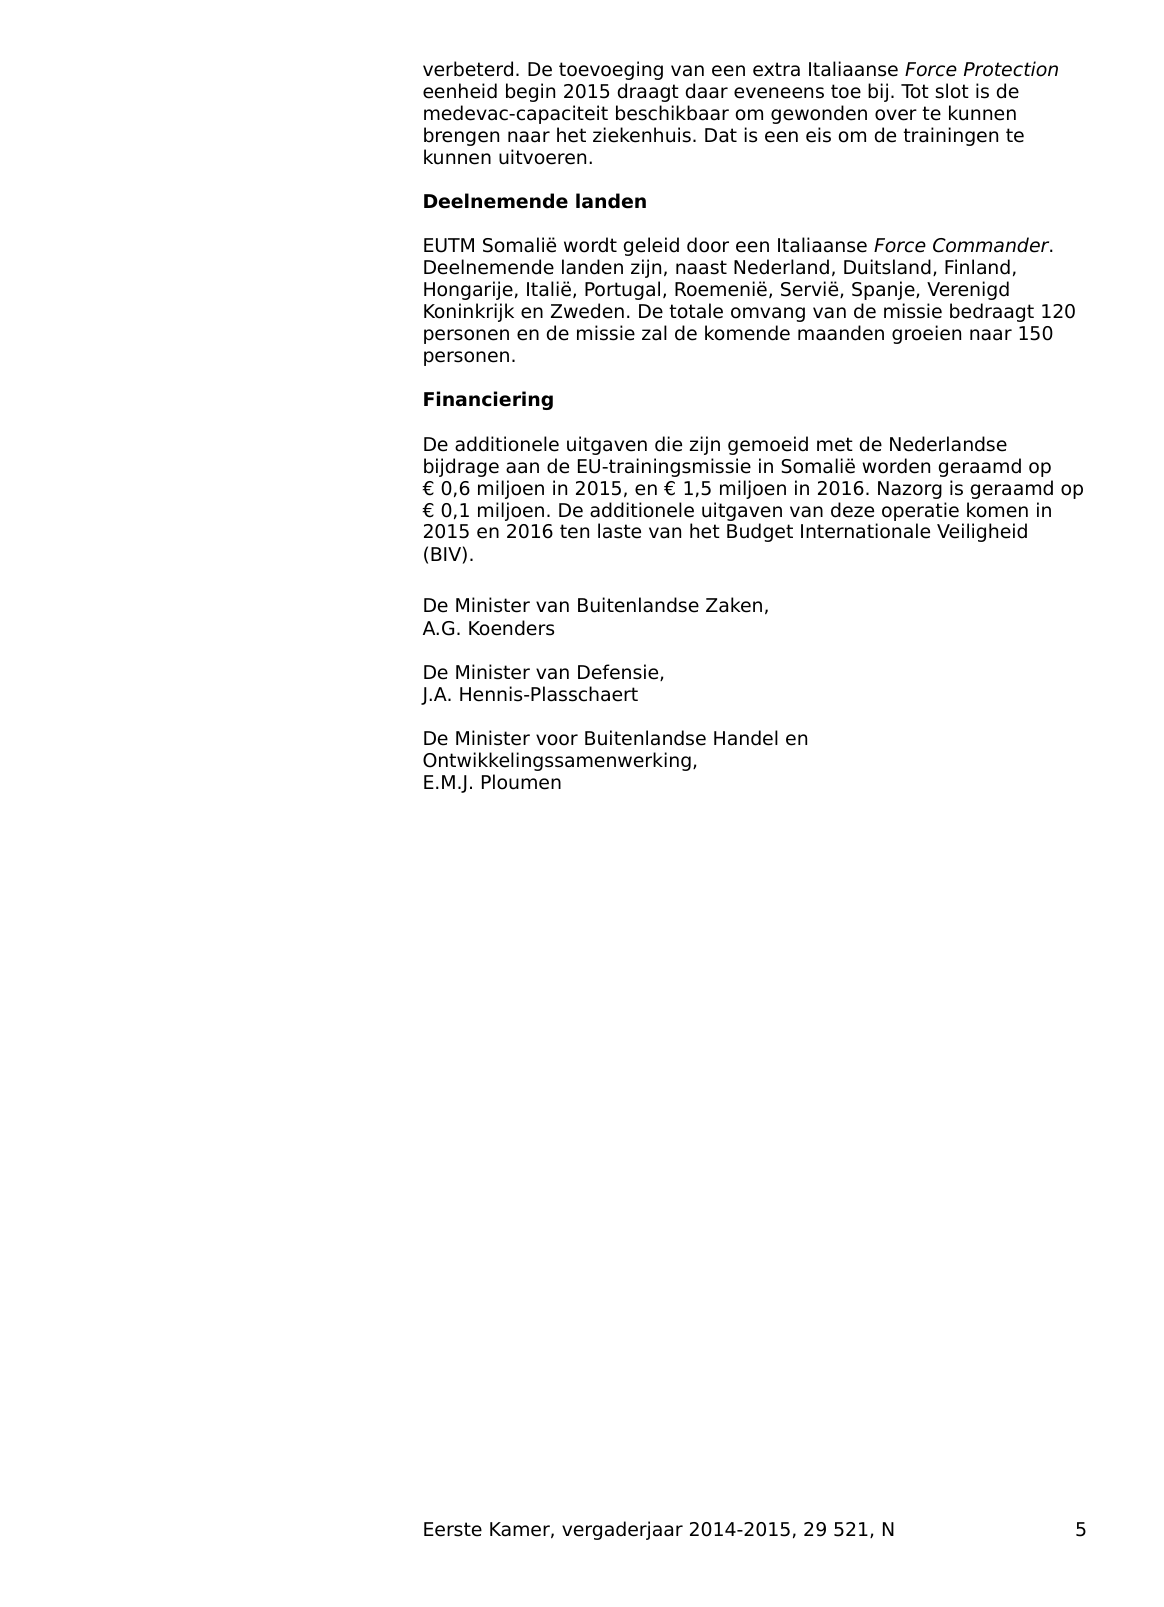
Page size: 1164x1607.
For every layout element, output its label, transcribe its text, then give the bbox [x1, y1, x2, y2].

text De additionele uitgaven die zijn gemoeid met de Nederlandse bijdrage aan de EU-trainingsmissie in Somalië worden geraamd op € 0,6 miljoen in 2015, en € 1,5 miljoen in 2016. Nazorg is geraamd op € 0,1 miljoen. De additionele uitgaven van deze operatie komen in 2015 en 2016 ten laste van het Budget Internationale Veiligheid (BIV). [422, 433, 1087, 565]
text EUTM Somalië wordt geleid door een Italiaanse Force Commander. Deelnemende landen zijn, naast Nederland, Duitsland, Finland, Hongarije, Italië, Portugal, Roemenië, Servië, Spanje, Verenigd Koninkrijk en Zweden. De totale omvang van de missie bedraagt 120 personen en de missie zal de komende maanden groeien naar 150 personen. [422, 235, 1087, 367]
text De Minister van Defensie, J.A. Hennis-Plasschaert [422, 662, 1087, 706]
text De Minister van Buitenlandse Zaken, A.G. Koenders [422, 595, 1087, 639]
subtitle Financiering [422, 389, 1087, 411]
text verbeterd. De toevoeging van een extra Italiaanse Force Protection eenheid begin 2015 draagt daar eveneens toe bij. Tot slot is de medevac-capaciteit beschikbaar om gewonden over te kunnen brengen naar het ziekenhuis. Dat is een eis om de trainingen te kunnen uitvoeren. [422, 59, 1087, 169]
text De Minister voor Buitenlandse Handel en Ontwikkelingssamenwerking, E.M.J. Ploumen [422, 728, 1087, 794]
subtitle Deelnemende landen [422, 191, 1087, 213]
